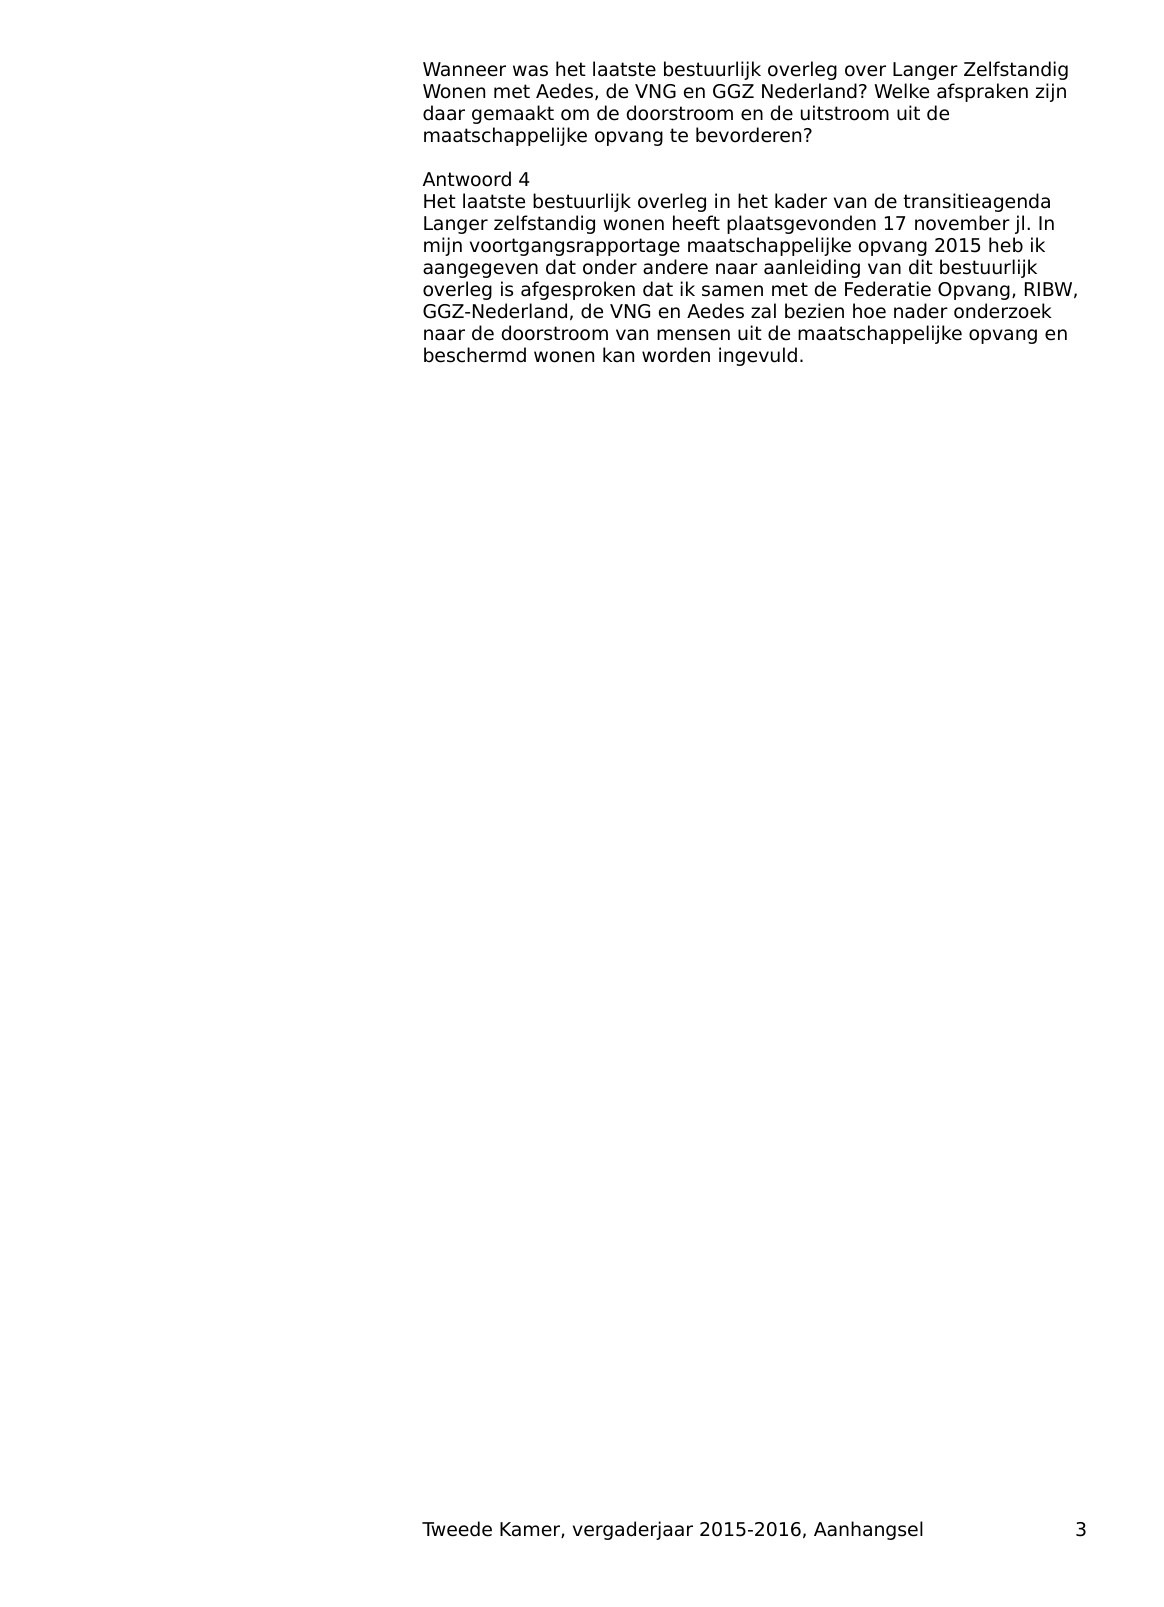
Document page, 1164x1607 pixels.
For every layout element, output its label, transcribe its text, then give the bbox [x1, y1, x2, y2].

text Het laatste bestuurlijk overleg in het kader van de transitieagenda Langer zelfstandig wonen heeft plaatsgevonden 17 november jl. In mijn voortgangsrapportage maatschappelijke opvang 2015 heb ik aangegeven dat onder andere naar aanleiding van dit bestuurlijk overleg is afgesproken dat ik samen met de Federatie Opvang, RIBW, GGZ-Nederland, de VNG en Aedes zal bezien hoe nader onderzoek naar de doorstroom van mensen uit de maatschappelijke opvang en beschermd wonen kan worden ingevuld. [422, 191, 1087, 367]
text Wanneer was het laatste bestuurlijk overleg over Langer Zelfstandig Wonen met Aedes, de VNG en GGZ Nederland? Welke afspraken zijn daar gemaakt om de doorstroom en de uitstroom uit de maatschappelijke opvang te bevorderen? [422, 59, 1087, 147]
text Antwoord 4 [422, 169, 1087, 191]
